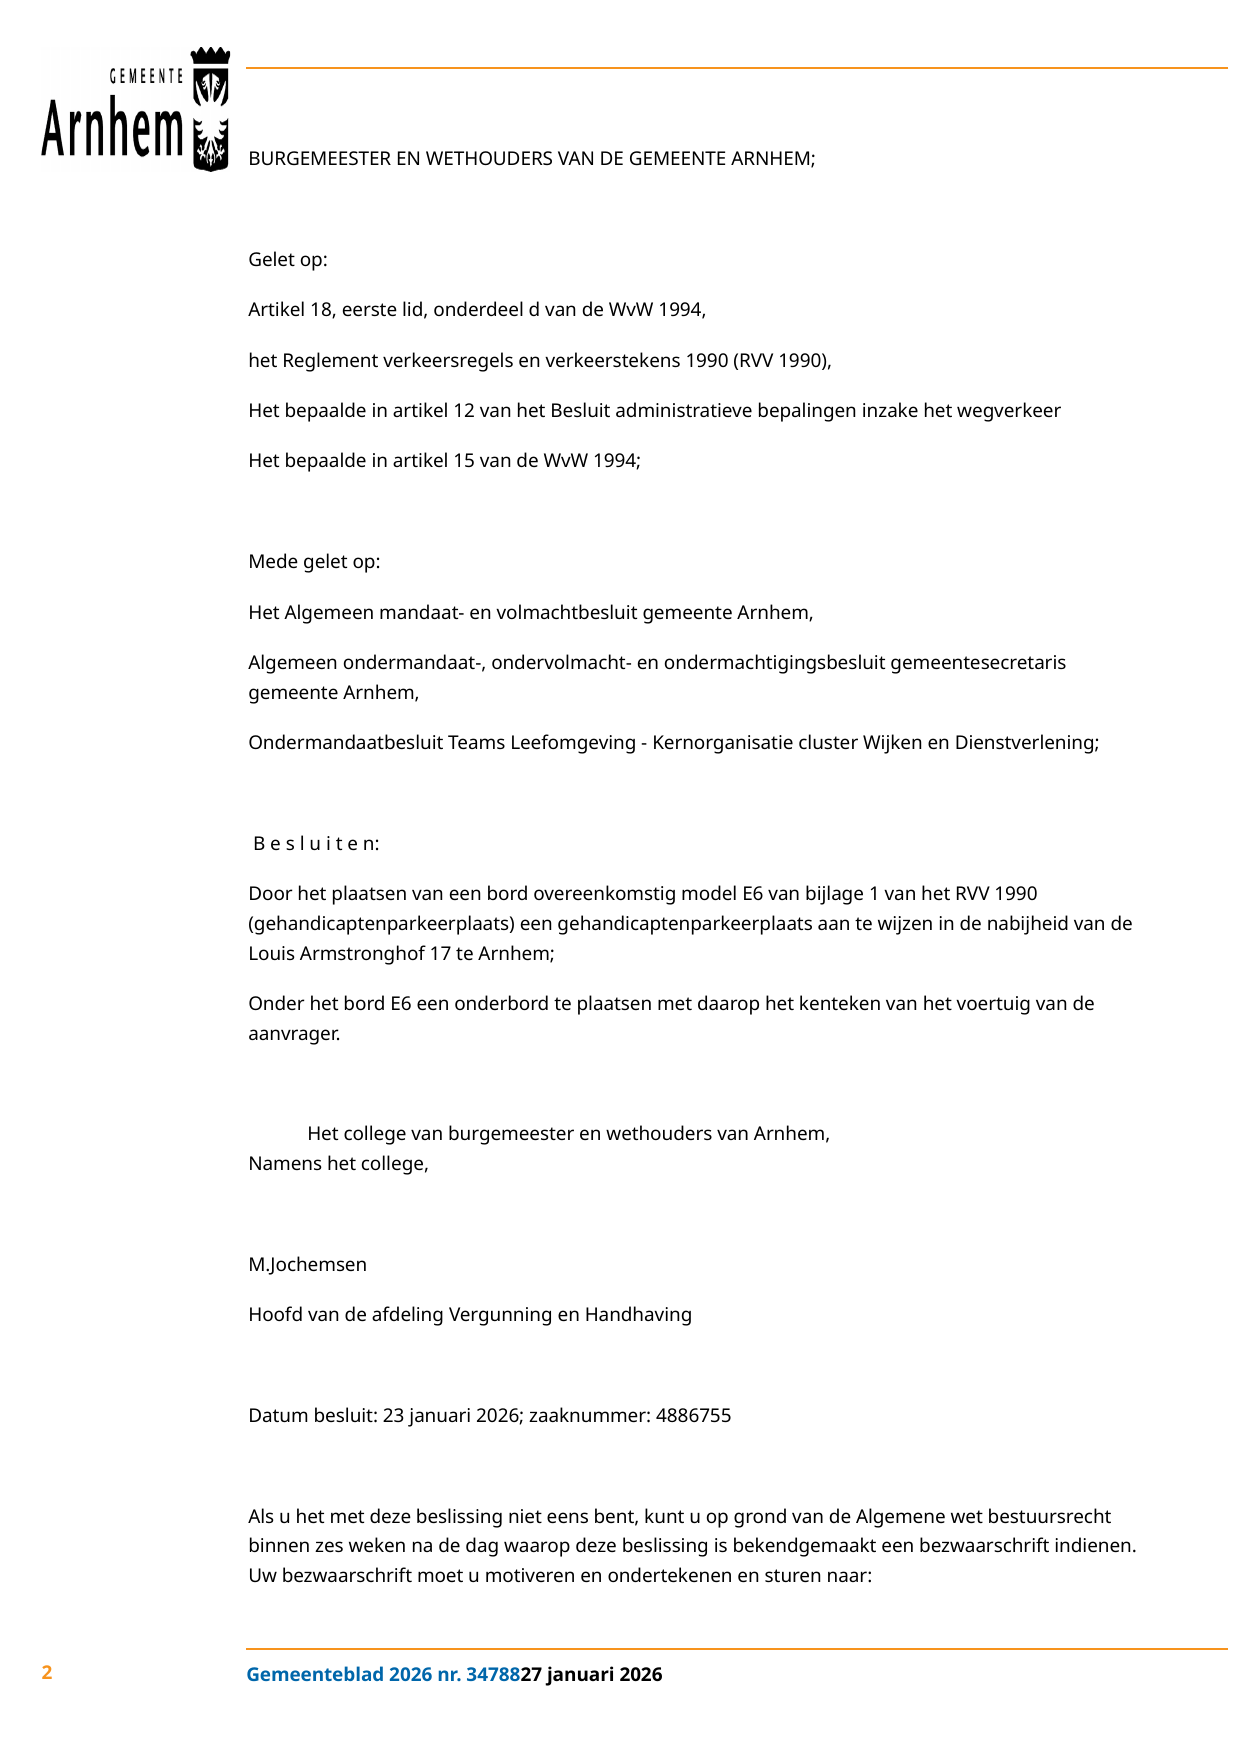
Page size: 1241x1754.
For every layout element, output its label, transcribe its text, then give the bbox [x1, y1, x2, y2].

text Namens het college, [248, 1150, 1152, 1176]
text Datum besluit: 23 januari 2026; zaaknummer: 4886755 [248, 1402, 1152, 1428]
text het Reglement verkeersregels en verkeerstekens 1990 (RVV 1990), [248, 347, 1152, 373]
text Artikel 18, eerste lid, onderdeel d van de WvW 1994, [248, 296, 1152, 322]
text B e s l u i t e n: [248, 830, 1152, 856]
text BURGEMEESTER EN WETHOUDERS VAN DE GEMEENTE ARNHEM; [248, 145, 1152, 171]
text Onder het bord E6 een onderbord te plaatsen met daarop het kenteken van het voertuig van de aanvrager. [248, 990, 1152, 1046]
list Het college van burgemeester en wethouders van Arnhem, [248, 1121, 1152, 1146]
text Als u het met deze beslissing niet eens bent, kunt u op grond van de Algemene wet bestuursrecht binnen zes weken na de dag waarop deze beslissing is bekendgemaakt een bezwaarschrift indienen. Uw bezwaarschrift moet u motiveren en ondertekenen en sturen naar: [248, 1503, 1152, 1588]
picture [41, 47, 231, 172]
text Hoofd van de afdeling Vergunning en Handhaving [248, 1301, 1152, 1327]
text Door het plaatsen van een bord overeenkomstig model E6 van bijlage 1 van het RVV 1990 (gehandicaptenparkeerplaats) een gehandicaptenparkeerplaats aan te wijzen in de nabijheid van de Louis Armstronghof 17 te Arnhem; [248, 881, 1152, 966]
text Gelet op: [248, 246, 1152, 272]
text Ondermandaatbesluit Teams Leefomgeving - Kernorganisatie cluster Wijken en Dienstverlening; [248, 729, 1152, 755]
text Algemeen ondermandaat-, ondervolmacht- en ondermachtigingsbesluit gemeentesecretaris gemeente Arnhem, [248, 649, 1152, 705]
text Mede gelet op: [248, 548, 1152, 574]
text Het Algemeen mandaat- en volmachtbesluit gemeente Arnhem, [248, 599, 1152, 625]
text Het bepaalde in artikel 12 van het Besluit administratieve bepalingen inzake het wegverkeer [248, 397, 1152, 423]
text M.Jochemsen [248, 1251, 1152, 1277]
text Het bepaalde in artikel 15 van de WvW 1994; [248, 448, 1152, 473]
